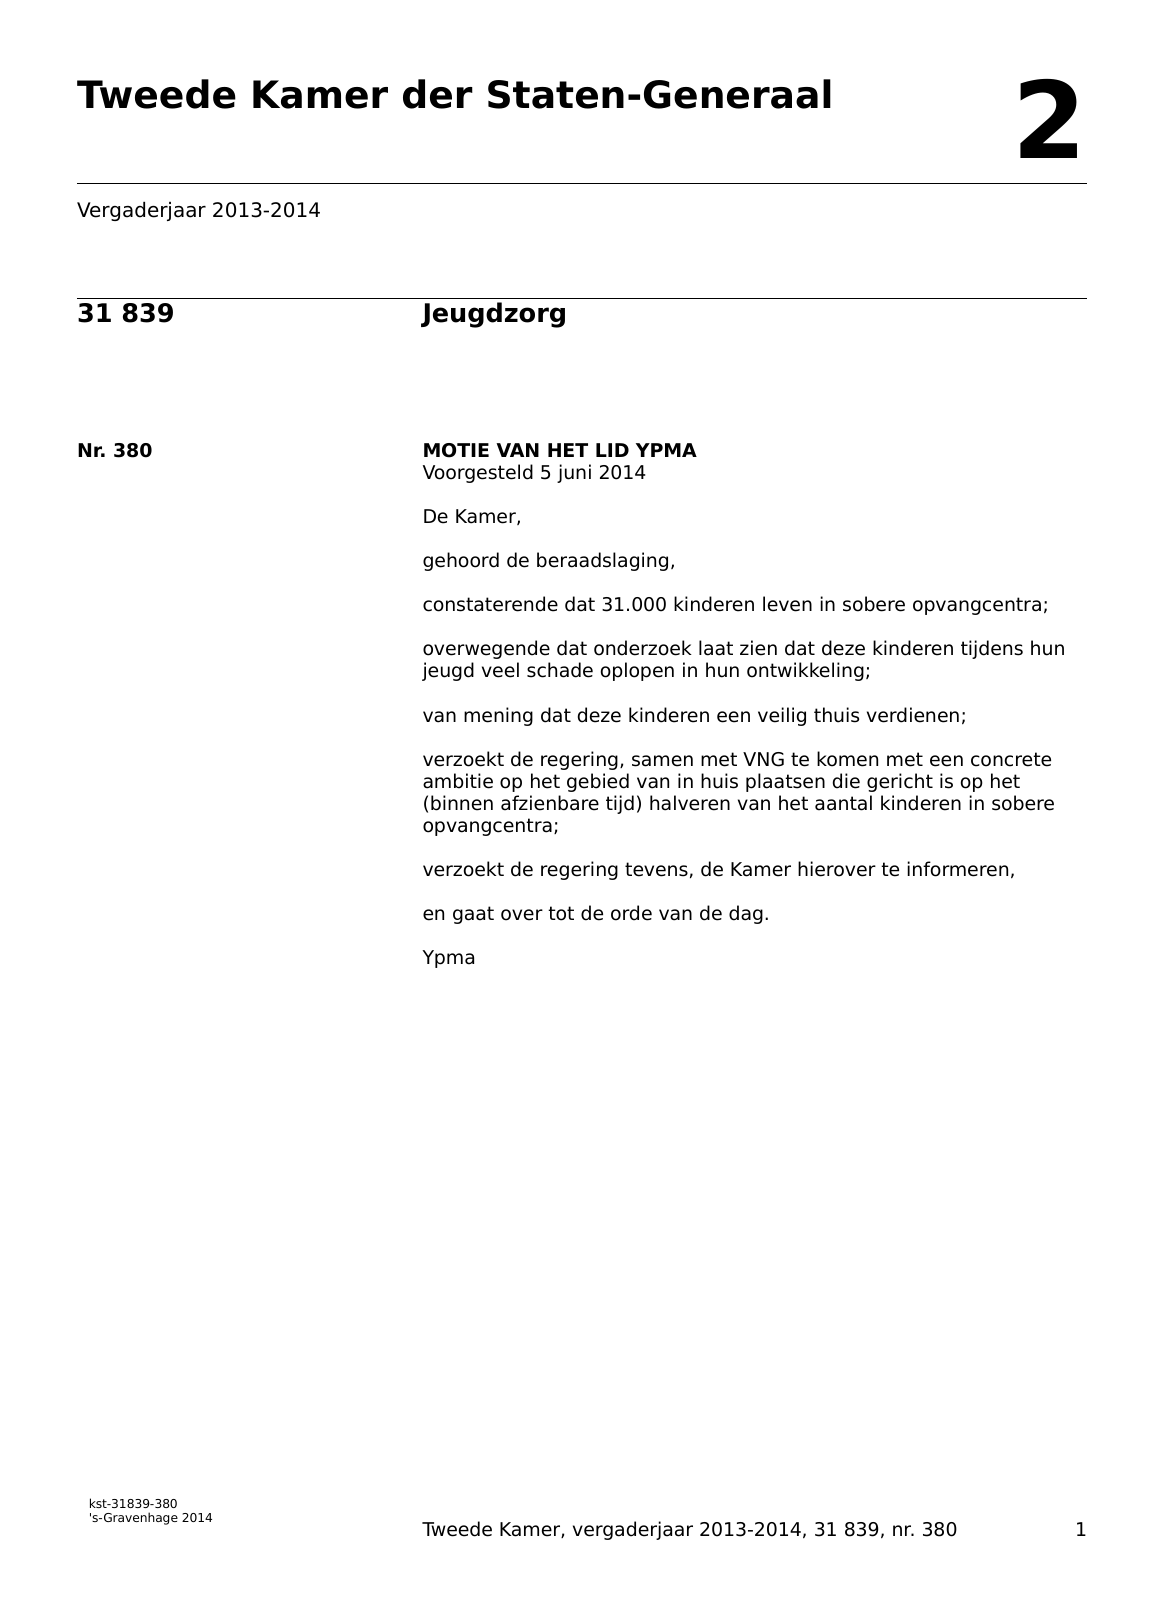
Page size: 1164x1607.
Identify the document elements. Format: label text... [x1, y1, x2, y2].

text constaterende dat 31.000 kinderen leven in sobere opvangcentra; [422, 594, 1087, 616]
text Ypma [422, 947, 1087, 969]
table_cell Vergaderjaar 2013-2014 [77, 184, 1087, 298]
text verzoekt de regering tevens, de Kamer hierover te informeren, [422, 859, 1087, 881]
text verzoekt de regering, samen met VNG te komen met een concrete ambitie op het gebied van in huis plaatsen die gericht is op het (binnen afzienbare tijd) halveren van het aantal kinderen in sobere opvangcentra; [422, 749, 1087, 837]
table_header Tweede Kamer der Staten-Generaal [77, 59, 886, 183]
subtitle 31 839 Jeugdzorg [77, 299, 1087, 329]
text gehoord de beraadslaging, [422, 550, 1087, 572]
text De Kamer, [422, 506, 1087, 528]
text 's-Gravenhage 2014 [88, 1511, 323, 1525]
text Voorgesteld 5 juni 2014 [422, 462, 1087, 484]
text van mening dat deze kinderen een veilig thuis verdienen; [422, 704, 1087, 726]
subtitle Nr. 380 MOTIE VAN HET LID YPMA [77, 440, 1087, 462]
text kst-31839-380 [88, 1497, 323, 1511]
text overwegende dat onderzoek laat zien dat deze kinderen tijdens hun jeugd veel schade oplopen in hun ontwikkeling; [422, 638, 1087, 682]
table_header 2 [886, 59, 1087, 183]
text en gaat over tot de orde van de dag. [422, 903, 1087, 925]
